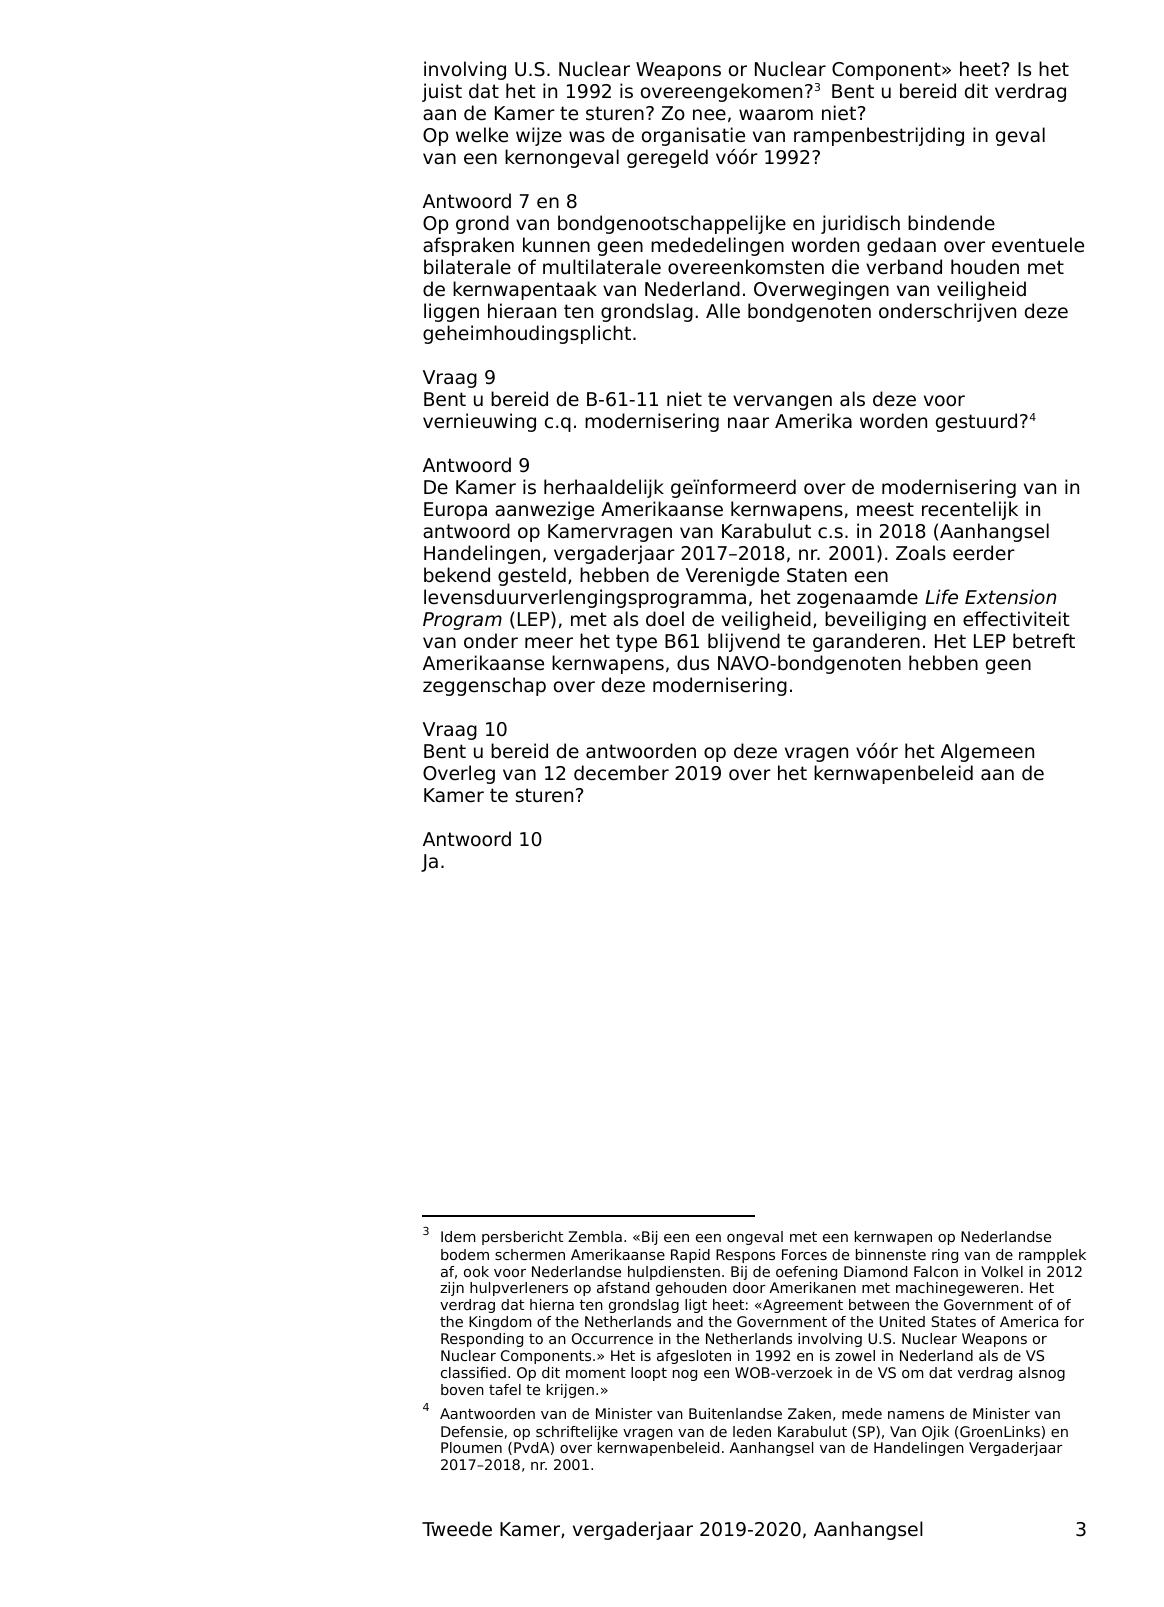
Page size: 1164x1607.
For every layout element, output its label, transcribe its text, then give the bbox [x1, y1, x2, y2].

text Idem persbericht Zembla. «Bij een een ongeval met een kernwapen op Nederlandse bodem schermen Amerikaanse Rapid Respons Forces de binnenste ring van de rampplek af, ook voor Nederlandse hulpdiensten. Bij de oefening Diamond Falcon in Volkel in 2012 zijn hulpverleners op afstand gehouden door Amerikanen met machinegeweren. Het verdrag dat hierna ten grondslag ligt heet: «Agreement between the Government of of the Kingdom of the Netherlands and the Government of the United States of America for Responding to an Occurrence in the Netherlands involving U.S. Nuclear Weapons or Nuclear Components.» Het is afgesloten in 1992 en is zowel in Nederland als de VS classified. Op dit moment loopt nog een WOB-verzoek in de VS om dat verdrag alsnog boven tafel te krijgen.» [422, 1225, 1087, 1399]
text Bent u bereid de antwoorden op deze vragen vóór het Algemeen Overleg van 12 december 2019 over het kernwapenbeleid aan de Kamer te sturen? [422, 741, 1087, 807]
text Bent u bereid de B-61-11 niet te vervangen als deze voor vernieuwing c.q. modernisering naar Amerika worden gestuurd? [422, 389, 1087, 433]
text De Kamer is herhaaldelijk geïnformeerd over de modernisering van in Europa aanwezige Amerikaanse kernwapens, meest recentelijk in antwoord op Kamervragen van Karabulut c.s. in 2018 (Aanhangsel Handelingen, vergaderjaar 2017–2018, nr. 2001). Zoals eerder bekend gesteld, hebben de Verenigde Staten een levensduurverlengingsprogramma, het zogenaamde Life Extension Program (LEP), met als doel de veiligheid, beveiliging en effectiviteit van onder meer het type B61 blijvend te garanderen. Het LEP betreft Amerikaanse kernwapens, dus NAVO-bondgenoten hebben geen zeggenschap over deze modernisering. [422, 477, 1087, 697]
text Ja. [422, 851, 1087, 873]
text Op grond van bondgenootschappelijke en juridisch bindende afspraken kunnen geen mededelingen worden gedaan over eventuele bilaterale of multilaterale overeenkomsten die verband houden met de kernwapentaak van Nederland. Overwegingen van veiligheid liggen hieraan ten grondslag. Alle bondgenoten onderschrijven deze geheimhoudingsplicht. [422, 213, 1087, 345]
text Antwoord 7 en 8 [422, 191, 1087, 213]
text Vraag 9 [422, 367, 1087, 389]
text Op welke wijze was de organisatie van rampenbestrijding in geval van een kernongeval geregeld vóór 1992? [422, 125, 1087, 169]
text Antwoord 10 [422, 829, 1087, 851]
text Antwoord 9 [422, 455, 1087, 477]
text Vraag 10 [422, 719, 1087, 741]
text Aantwoorden van de Minister van Buitenlandse Zaken, mede namens de Minister van Defensie, op schriftelijke vragen van de leden Karabulut (SP), Van Ojik (GroenLinks) en Ploumen (PvdA) over kernwapenbeleid. Aanhangsel van de Handelingen Vergaderjaar 2017–2018, nr. 2001. [422, 1402, 1087, 1474]
text involving U.S. Nuclear Weapons or Nuclear Component» heet? Is het juist dat het in 1992 is overeengekomen? Bent u bereid dit verdrag aan de Kamer te sturen? Zo nee, waarom niet? [422, 59, 1087, 125]
